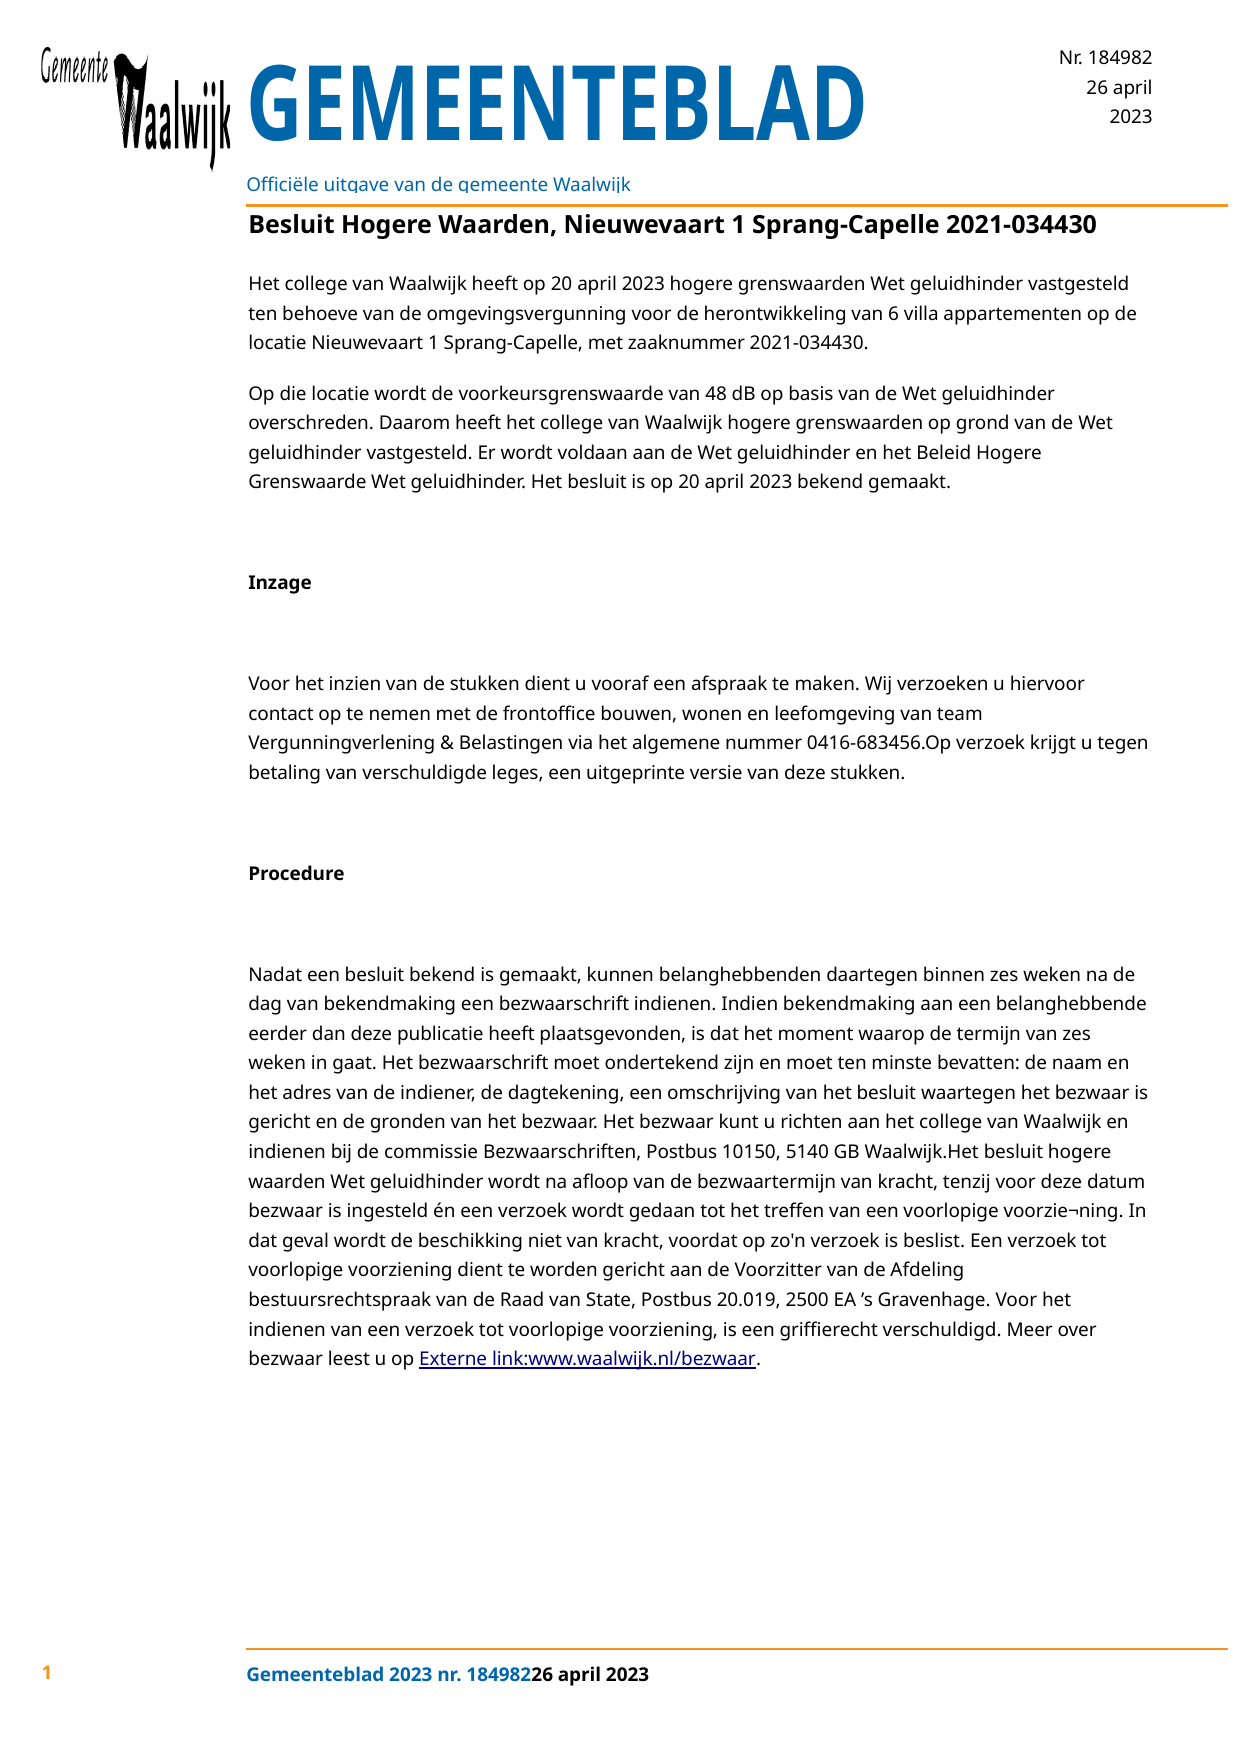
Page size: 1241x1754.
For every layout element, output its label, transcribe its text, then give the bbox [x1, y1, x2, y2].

text Procedure [248, 860, 1152, 886]
text Op die locatie wordt de voorkeursgrenswaarde van 48 dB op basis van de Wet geluidhinder overschreden. Daarom heeft het college van Waalwijk hogere grenswaarden op grond van de Wet geluidhinder vastgesteld. Er wordt voldaan aan de Wet geluidhinder en het Beleid Hogere Grenswaarde Wet geluidhinder. Het besluit is op 20 april 2023 bekend gemaakt. [248, 380, 1152, 494]
text Inzage [248, 569, 1152, 595]
text Besluit Hogere Waarden, Nieuwevaart 1 Sprang-Capelle 2021-034430 [248, 207, 1152, 241]
picture [41, 47, 231, 172]
text Voor het inzien van de stukken dient u vooraf een afspraak te maken. Wij verzoeken u hiervoor contact op te nemen met de frontoffice bouwen, wonen en leefomgeving van team Vergunningverlening & Belastingen via het algemene nummer 0416-683456.Op verzoek krijgt u tegen betaling van verschuldigde leges, een uitgeprinte versie van deze stukken. [248, 670, 1152, 785]
text Het college van Waalwijk heeft op 20 april 2023 hogere grenswaarden Wet geluidhinder vastgesteld ten behoeve van de omgevingsvergunning voor de herontwikkeling van 6 villa appartementen op de locatie Nieuwevaart 1 Sprang-Capelle, met zaaknummer 2021-034430. [248, 270, 1152, 355]
text Nadat een besluit bekend is gemaakt, kunnen belanghebbenden daartegen binnen zes weken na de dag van bekendmaking een bezwaarschrift indienen. Indien bekendmaking aan een belanghebbende eerder dan deze publicatie heeft plaatsgevonden, is dat het moment waarop de termijn van zes weken in gaat. Het bezwaarschrift moet ondertekend zijn en moet ten minste bevatten: de naam en het adres van de indiener, de dagtekening, een omschrijving van het besluit waartegen het bezwaar is gericht en de gronden van het bezwaar. Het bezwaar kunt u richten aan het college van Waalwijk en indienen bij de commissie Bezwaarschriften, Postbus 10150, 5140 GB Waalwijk.Het besluit hogere waarden Wet geluidhinder wordt na afloop van de bezwaartermijn van kracht, tenzij voor deze datum bezwaar is ingesteld én een verzoek wordt gedaan tot het treffen van een voorlopige voorzie¬ning. In dat geval wordt de beschikking niet van kracht, voordat op zo'n verzoek is beslist. Een verzoek tot voorlopige voorziening dient te worden gericht aan de Voorzitter van de Afdeling bestuursrechtspraak van de Raad van State, Postbus 20.019, 2500 EA ’s Gravenhage. Voor het indienen van een verzoek tot voorlopige voorziening, is een griffierecht verschuldigd. Meer over bezwaar leest u op Externe link:www.waalwijk.nl/bezwaar. [248, 961, 1152, 1371]
